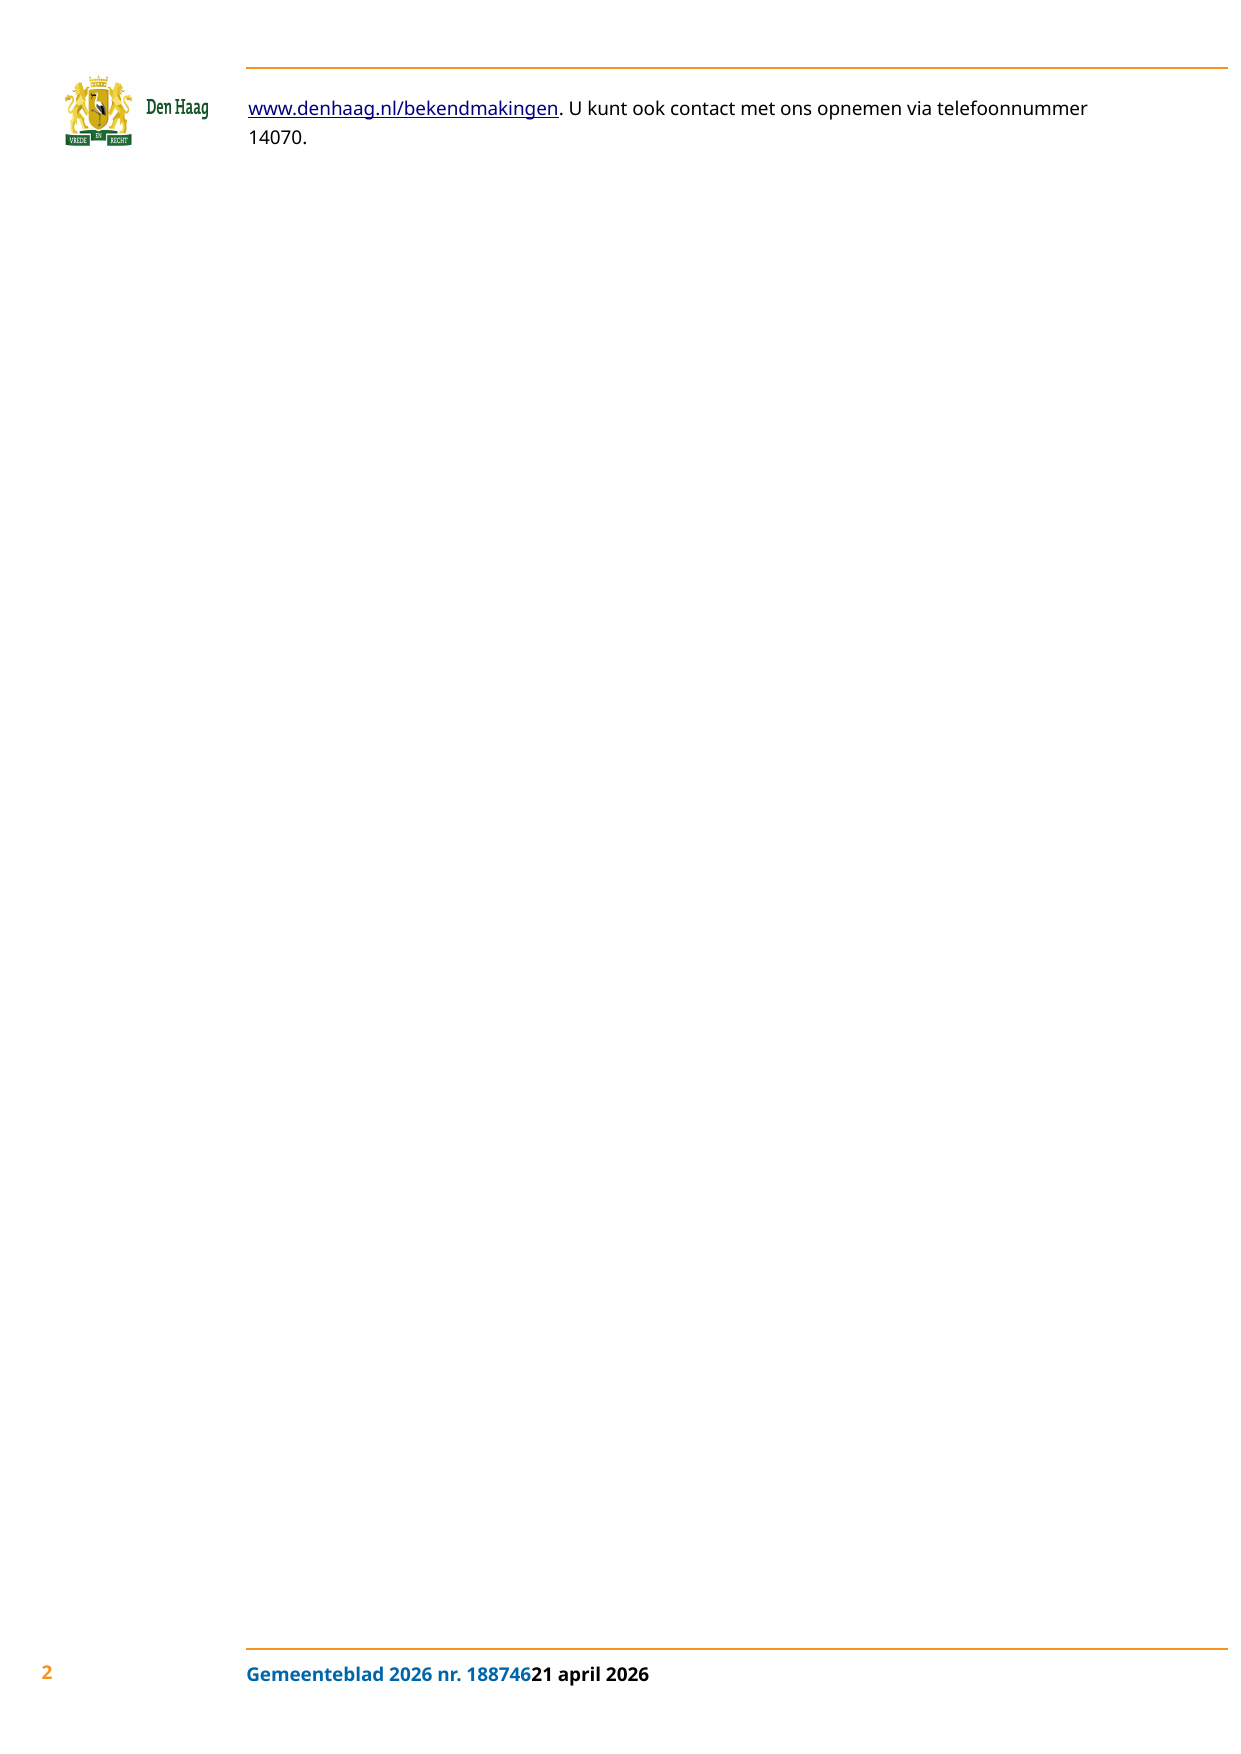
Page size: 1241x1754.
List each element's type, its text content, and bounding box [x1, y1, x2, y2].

picture [41, 47, 231, 172]
text www.denhaag.nl/bekendmakingen. U kunt ook contact met ons opnemen via telefoonnummer 14070. [248, 95, 1152, 150]
